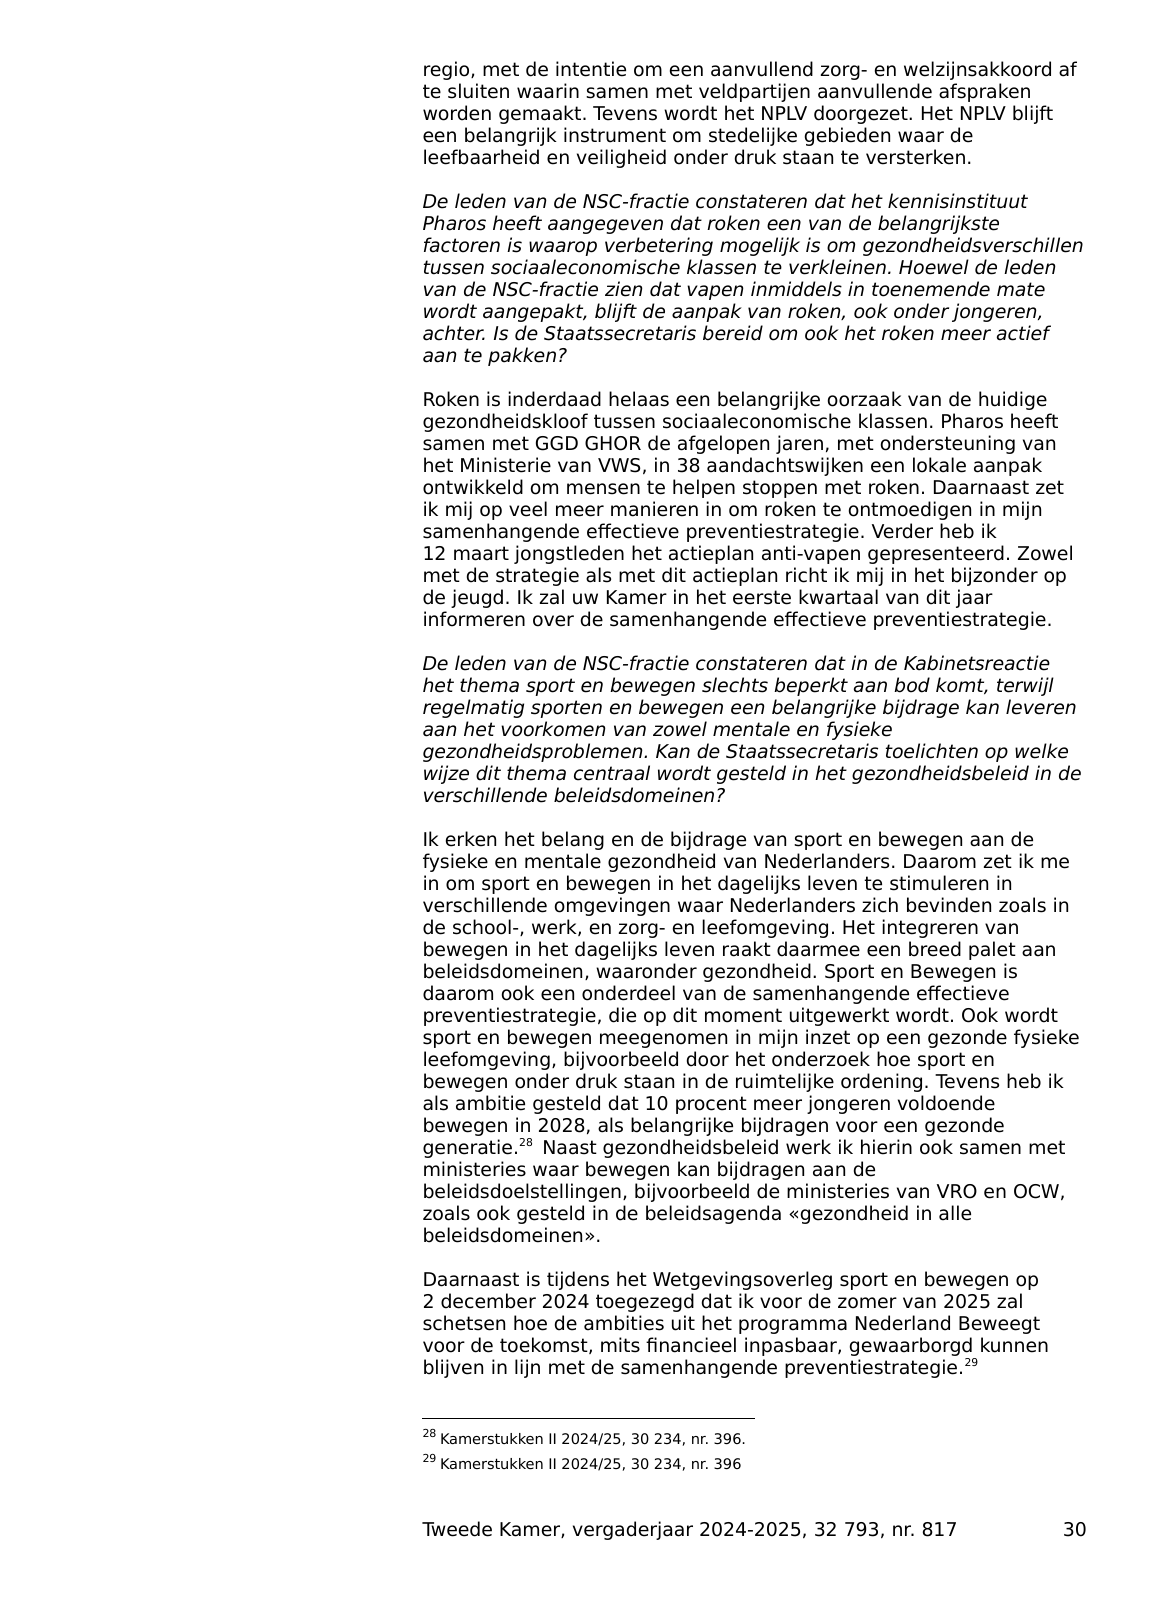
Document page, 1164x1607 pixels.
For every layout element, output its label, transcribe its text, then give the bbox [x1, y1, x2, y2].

text Daarnaast is tijdens het Wetgevingsoverleg sport en bewegen op 2 december 2024 toegezegd dat ik voor de zomer van 2025 zal schetsen hoe de ambities uit het programma Nederland Beweegt voor de toekomst, mits financieel inpasbaar, gewaarborgd kunnen blijven in lijn met de samenhangende preventiestrategie. [422, 1269, 1087, 1379]
text regio, met de intentie om een aanvullend zorg- en welzijnsakkoord af te sluiten waarin samen met veldpartijen aanvullende afspraken worden gemaakt. Tevens wordt het NPLV doorgezet. Het NPLV blijft een belangrijk instrument om stedelijke gebieden waar de leefbaarheid en veiligheid onder druk staan te versterken. [422, 59, 1087, 169]
text Kamerstukken II 2024/25, 30 234, nr. 396 [422, 1452, 1087, 1474]
text De leden van de NSC-fractie constateren dat in de Kabinetsreactie het thema sport en bewegen slechts beperkt aan bod komt, terwijl regelmatig sporten en bewegen een belangrijke bijdrage kan leveren aan het voorkomen van zowel mentale en fysieke gezondheidsproblemen. Kan de Staatssecretaris toelichten op welke wijze dit thema centraal wordt gesteld in het gezondheidsbeleid in de verschillende beleidsdomeinen? [422, 653, 1087, 807]
text De leden van de NSC-fractie constateren dat het kennisinstituut Pharos heeft aangegeven dat roken een van de belangrijkste factoren is waarop verbetering mogelijk is om gezondheidsverschillen tussen sociaaleconomische klassen te verkleinen. Hoewel de leden van de NSC-fractie zien dat vapen inmiddels in toenemende mate wordt aangepakt, blijft de aanpak van roken, ook onder jongeren, achter. Is de Staatssecretaris bereid om ook het roken meer actief aan te pakken? [422, 191, 1087, 367]
text Ik erken het belang en de bijdrage van sport en bewegen aan de fysieke en mentale gezondheid van Nederlanders. Daarom zet ik me in om sport en bewegen in het dagelijks leven te stimuleren in verschillende omgevingen waar Nederlanders zich bevinden zoals in de school-, werk, en zorg- en leefomgeving. Het integreren van bewegen in het dagelijks leven raakt daarmee een breed palet aan beleidsdomeinen, waaronder gezondheid. Sport en Bewegen is daarom ook een onderdeel van de samenhangende effectieve preventiestrategie, die op dit moment uitgewerkt wordt. Ook wordt sport en bewegen meegenomen in mijn inzet op een gezonde fysieke leefomgeving, bijvoorbeeld door het onderzoek hoe sport en bewegen onder druk staan in de ruimtelijke ordening. Tevens heb ik als ambitie gesteld dat 10 procent meer jongeren voldoende bewegen in 2028, als belangrijke bijdragen voor een gezonde generatie. Naast gezondheidsbeleid werk ik hierin ook samen met ministeries waar bewegen kan bijdragen aan de beleidsdoelstellingen, bijvoorbeeld de ministeries van VRO en OCW, zoals ook gesteld in de beleidsagenda «gezondheid in alle beleidsdomeinen». [422, 829, 1087, 1247]
text Roken is inderdaad helaas een belangrijke oorzaak van de huidige gezondheidskloof tussen sociaaleconomische klassen. Pharos heeft samen met GGD GHOR de afgelopen jaren, met ondersteuning van het Ministerie van VWS, in 38 aandachtswijken een lokale aanpak ontwikkeld om mensen te helpen stoppen met roken. Daarnaast zet ik mij op veel meer manieren in om roken te ontmoedigen in mijn samenhangende effectieve preventiestrategie. Verder heb ik 12 maart jongstleden het actieplan anti-vapen gepresenteerd. Zowel met de strategie als met dit actieplan richt ik mij in het bijzonder op de jeugd. Ik zal uw Kamer in het eerste kwartaal van dit jaar informeren over de samenhangende effectieve preventiestrategie. [422, 389, 1087, 631]
text Kamerstukken II 2024/25, 30 234, nr. 396. [422, 1427, 1087, 1449]
